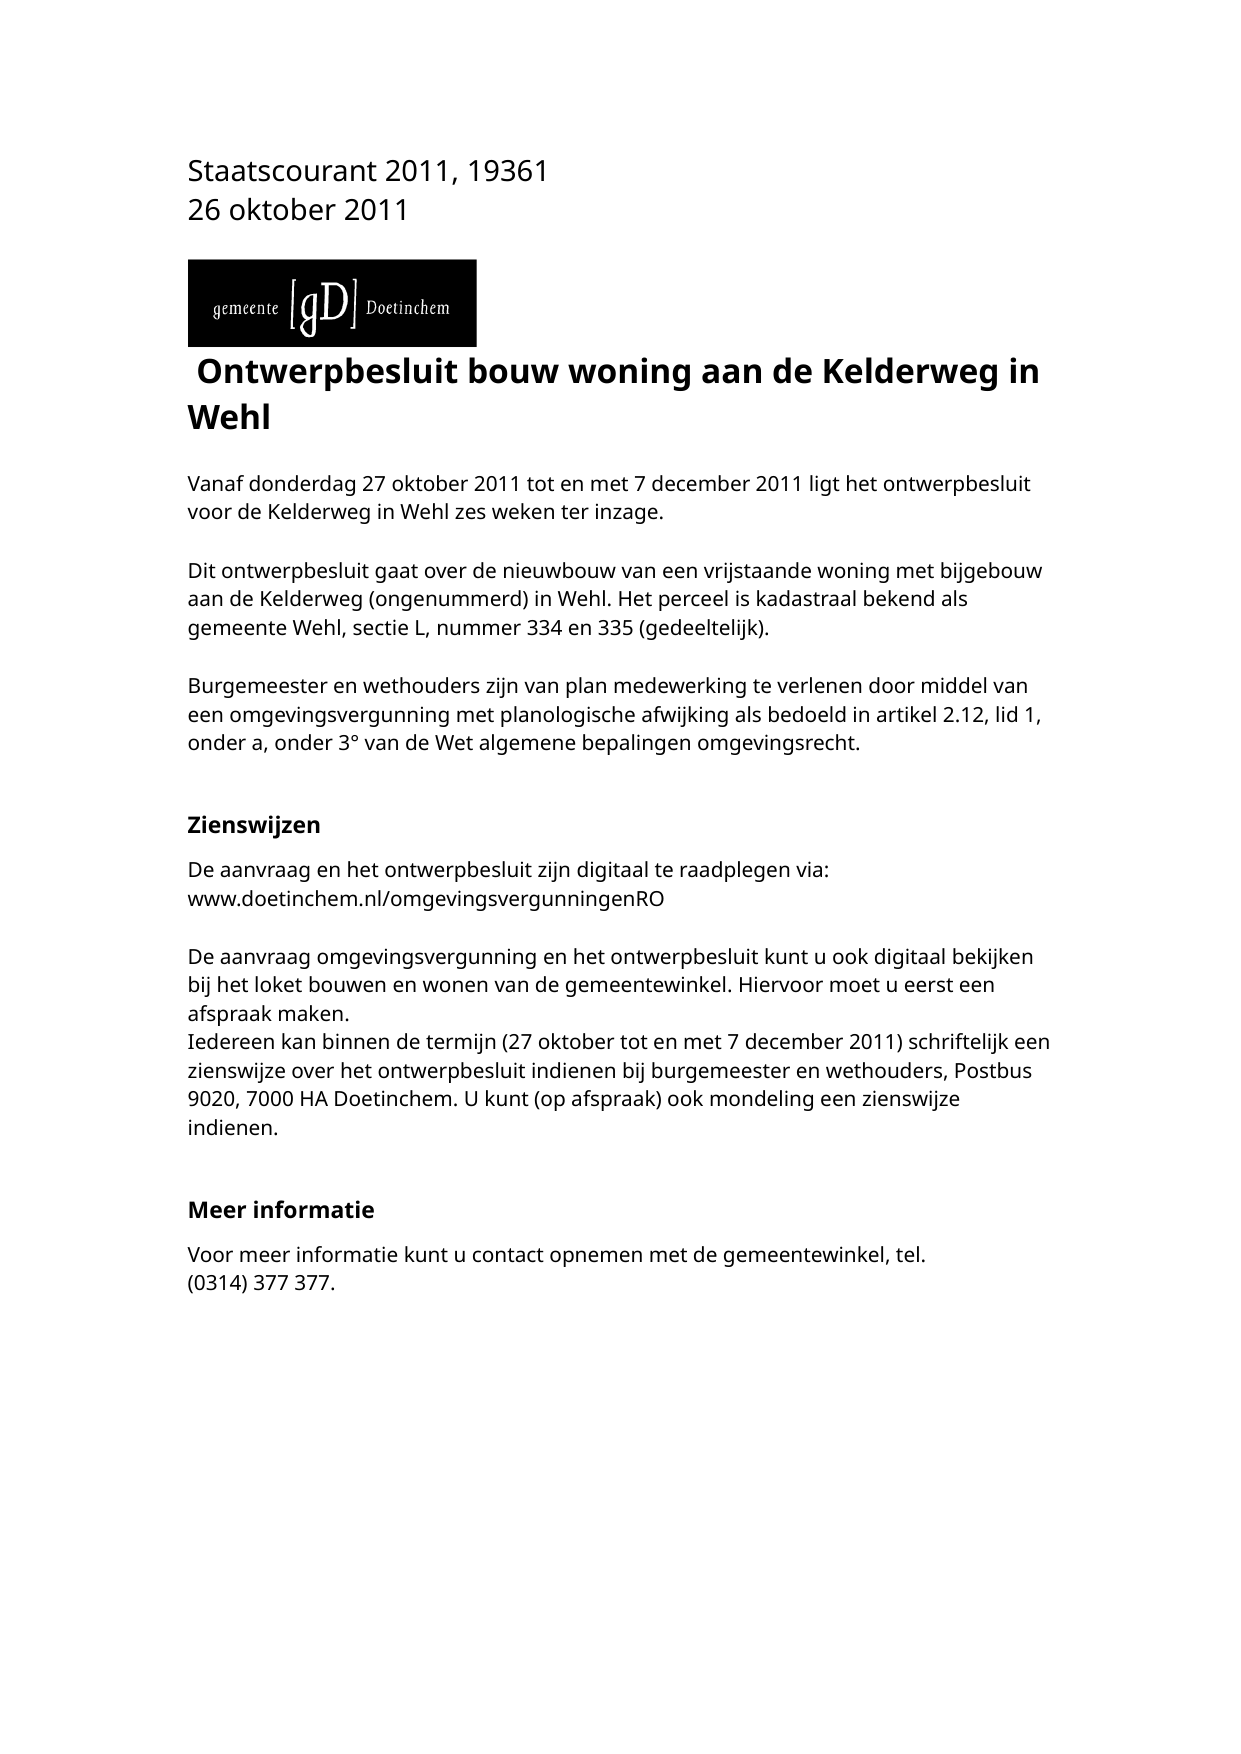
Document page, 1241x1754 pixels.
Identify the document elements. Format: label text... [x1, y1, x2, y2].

text 26 oktober 2011 [187, 190, 1053, 229]
text Dit ontwerpbesluit gaat over de nieuwbouw van een vrijstaande woning met bijgebouw aan de Kelderweg (ongenummerd) in Wehl. Het perceel is kadastraal bekend als gemeente Wehl, sectie L, nummer 334 en 335 (gedeeltelijk). [187, 556, 1053, 641]
text De aanvraag omgevingsvergunning en het ontwerpbesluit kunt u ook digitaal bekijken bij het loket bouwen en wonen van de gemeentewinkel. Hiervoor moet u eerst een afspraak maken. [187, 942, 1053, 1027]
picture [187, 258, 477, 348]
text Burgemeester en wethouders zijn van plan medewerking te verlenen door middel van een omgevingsvergunning met planologische afwijking als bedoeld in artikel 2.12, lid 1, onder a, onder 3° van de Wet algemene bepalingen omgevingsrecht. [187, 671, 1053, 757]
subtitle Ontwerpbesluit bouw woning aan de Kelderweg in Wehl [187, 271, 1053, 439]
text De aanvraag en het ontwerpbesluit zijn digitaal te raadplegen via: [187, 855, 1053, 884]
text www.doetinchem.nl/omgevingsvergunningenRO [187, 884, 1053, 912]
text Staatscourant 2011, 19361 [187, 150, 1053, 190]
text Iedereen kan binnen de termijn (27 oktober tot en met 7 december 2011) schriftelijk een zienswijze over het ontwerpbesluit indienen bij burgemeester en wethouders, Postbus 9020, 7000 HA Doetinchem. U kunt (op afspraak) ook mondeling een zienswijze indienen. [187, 1027, 1053, 1141]
subtitle Meer informatie [187, 1194, 1053, 1225]
text Vanaf donderdag 27 oktober 2011 tot en met 7 december 2011 ligt het ontwerpbesluit voor de Kelderweg in Wehl zes weken ter inzage. [187, 469, 1053, 526]
text Voor meer informatie kunt u contact opnemen met de gemeentewinkel, tel. (0314) 377 377. [187, 1240, 1053, 1297]
subtitle Zienswijzen [187, 809, 1053, 840]
